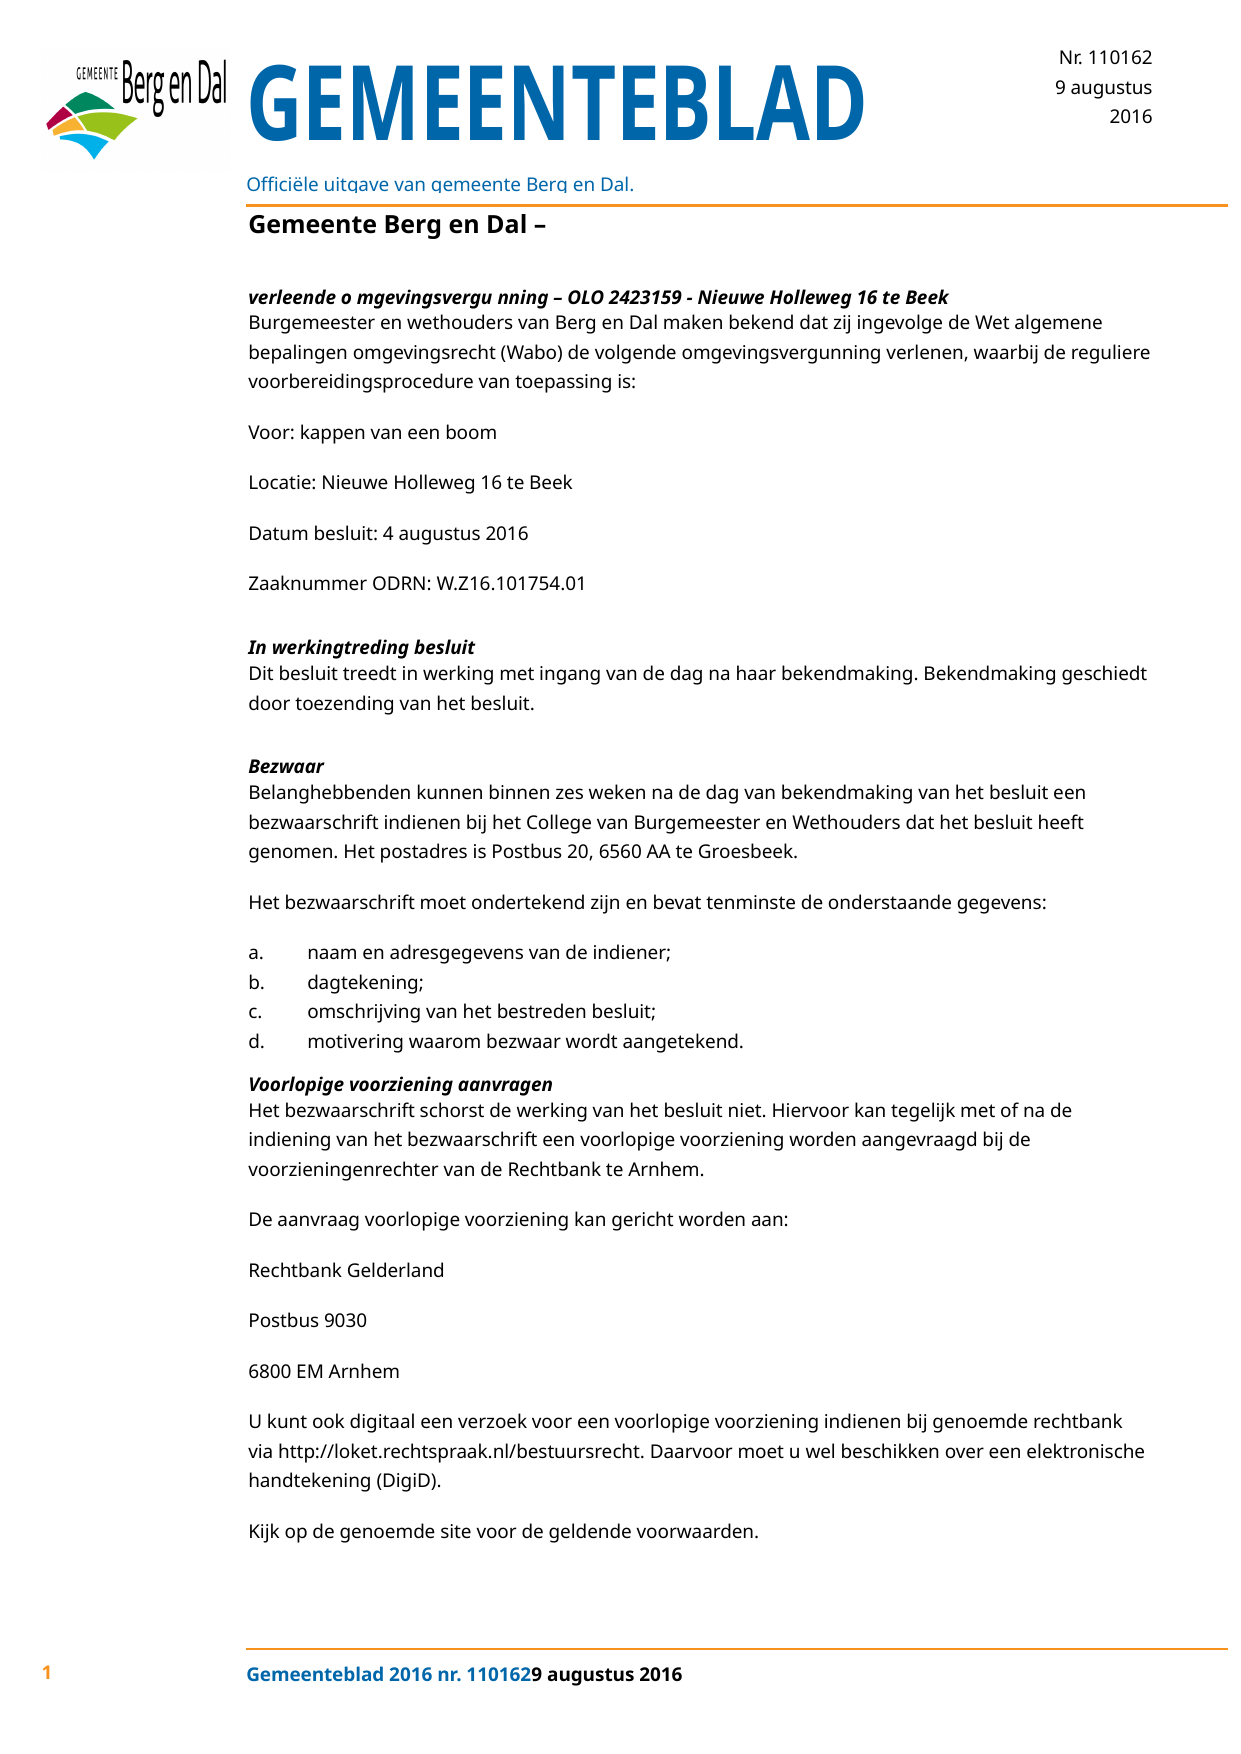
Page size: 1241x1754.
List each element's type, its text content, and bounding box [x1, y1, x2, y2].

text Voor: kappen van een boom [248, 419, 1152, 445]
text Bezwaar [248, 754, 1152, 779]
list motivering waarom bezwaar wordt aangetekend. [248, 1028, 1152, 1054]
text Het bezwaarschrift moet ondertekend zijn en bevat tenminste de onderstaande gegevens: [248, 889, 1152, 915]
text Rechtbank Gelderland [248, 1257, 1152, 1283]
text Zaaknummer ODRN: W.Z16.101754.01 [248, 570, 1152, 596]
list dagtekening; [248, 969, 1152, 995]
text Datum besluit: 4 augustus 2016 [248, 520, 1152, 546]
text U kunt ook digitaal een verzoek voor een voorlopige voorziening indienen bij genoemde rechtbank via http://loket.rechtspraak.nl/bestuursrecht. Daarvoor moet u wel beschikken over een elektronische handtekening (DigiD). [248, 1408, 1152, 1493]
text verleende o mgevingsvergu nning – OLO 2423159 - Nieuwe Holleweg 16 te Beek [248, 284, 1152, 309]
text Het bezwaarschrift schorst de werking van het besluit niet. Hiervoor kan tegelijk met of na de indiening van het bezwaarschrift een voorlopige voorziening worden aangevraagd bij de voorzieningenrechter van de Rechtbank te Arnhem. [248, 1097, 1152, 1182]
text De aanvraag voorlopige voorziening kan gericht worden aan: [248, 1207, 1152, 1232]
text In werkingtreding besluit [248, 634, 1152, 660]
text Dit besluit treedt in werking met ingang van de dag na haar bekendmaking. Bekendmaking geschiedt door toezending van het besluit. [248, 660, 1152, 715]
text Kijk op de genoemde site voor de geldende voorwaarden. [248, 1518, 1152, 1543]
list omschrijving van het bestreden besluit; [248, 998, 1152, 1024]
text Burgemeester en wethouders van Berg en Dal maken bekend dat zij ingevolge de Wet algemene bepalingen omgevingsrecht (Wabo) de volgende omgevingsvergunning verlenen, waarbij de reguliere voorbereidingsprocedure van toepassing is: [248, 309, 1152, 394]
list naam en adresgegevens van de indiener; [248, 939, 1152, 965]
text Postbus 9030 [248, 1307, 1152, 1333]
text 6800 EM Arnhem [248, 1358, 1152, 1383]
picture [41, 47, 231, 172]
text Locatie: Nieuwe Holleweg 16 te Beek [248, 469, 1152, 495]
text Belanghebbenden kunnen binnen zes weken na de dag van bekendmaking van het besluit een bezwaarschrift indienen bij het College van Burgemeester en Wethouders dat het besluit heeft genomen. Het postadres is Postbus 20, 6560 AA te Groesbeek. [248, 779, 1152, 864]
text Gemeente Berg en Dal – [248, 207, 1152, 241]
text Voorlopige voorziening aanvragen [248, 1071, 1152, 1097]
